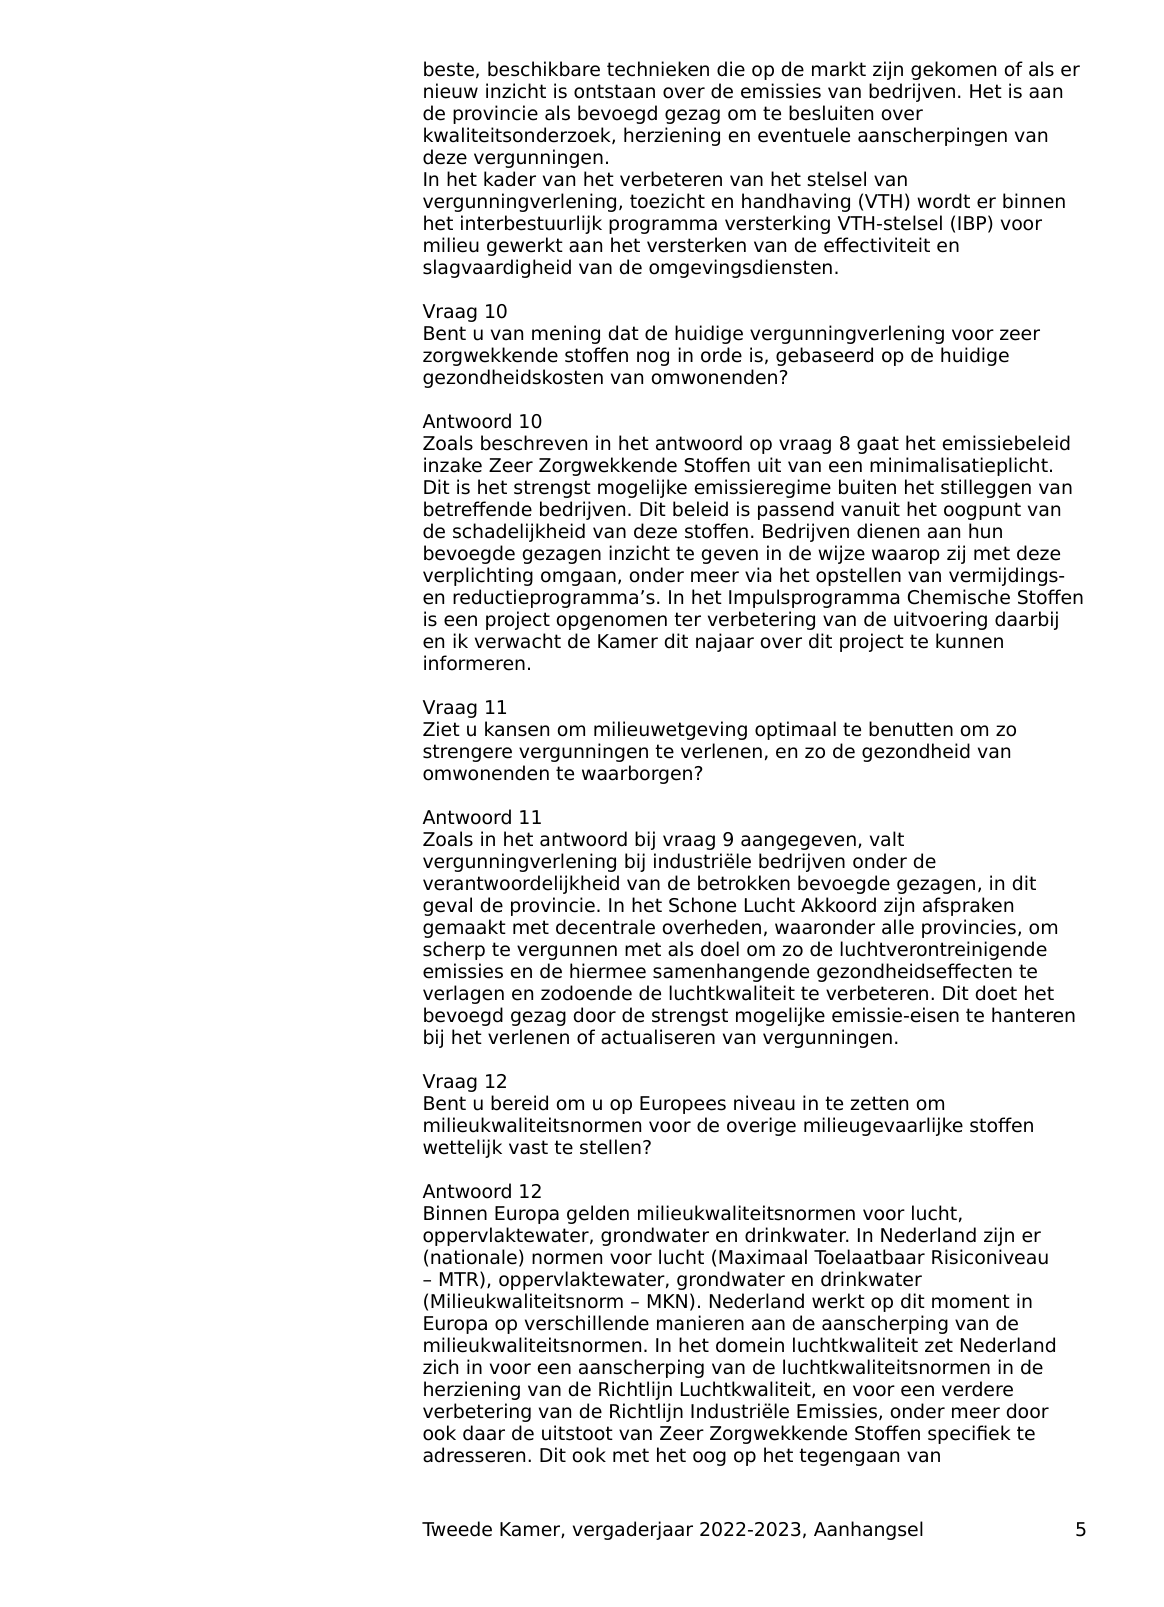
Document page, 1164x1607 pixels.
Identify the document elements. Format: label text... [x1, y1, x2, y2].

text Bent u van mening dat de huidige vergunningverlening voor zeer zorgwekkende stoffen nog in orde is, gebaseerd op de huidige gezondheidskosten van omwonenden? [422, 323, 1087, 389]
text Ziet u kansen om milieuwetgeving optimaal te benutten om zo strengere vergunningen te verlenen, en zo de gezondheid van omwonenden te waarborgen? [422, 719, 1087, 785]
text beste, beschikbare technieken die op de markt zijn gekomen of als er nieuw inzicht is ontstaan over de emissies van bedrijven. Het is aan de provincie als bevoegd gezag om te besluiten over kwaliteitsonderzoek, herziening en eventuele aanscherpingen van deze vergunningen. [422, 59, 1087, 169]
text Antwoord 10 [422, 411, 1087, 433]
text Antwoord 11 [422, 807, 1087, 829]
text Zoals beschreven in het antwoord op vraag 8 gaat het emissiebeleid inzake Zeer Zorgwekkende Stoffen uit van een minimalisatieplicht. Dit is het strengst mogelijke emissieregime buiten het stilleggen van betreffende bedrijven. Dit beleid is passend vanuit het oogpunt van de schadelijkheid van deze stoffen. Bedrijven dienen aan hun bevoegde gezagen inzicht te geven in de wijze waarop zij met deze verplichting omgaan, onder meer via het opstellen van vermijdings- en reductieprogramma’s. In het Impulsprogramma Chemische Stoffen is een project opgenomen ter verbetering van de uitvoering daarbij en ik verwacht de Kamer dit najaar over dit project te kunnen informeren. [422, 433, 1087, 675]
text Vraag 10 [422, 301, 1087, 323]
text Binnen Europa gelden milieukwaliteitsnormen voor lucht, oppervlaktewater, grondwater en drinkwater. In Nederland zijn er (nationale) normen voor lucht (Maximaal Toelaatbaar Risiconiveau – MTR), oppervlaktewater, grondwater en drinkwater (Milieukwaliteitsnorm – MKN). Nederland werkt op dit moment in Europa op verschillende manieren aan de aanscherping van de milieukwaliteitsnormen. In het domein luchtkwaliteit zet Nederland zich in voor een aanscherping van de luchtkwaliteitsnormen in de herziening van de Richtlijn Luchtkwaliteit, en voor een verdere verbetering van de Richtlijn Industriële Emissies, onder meer door ook daar de uitstoot van Zeer Zorgwekkende Stoffen specifiek te adresseren. Dit ook met het oog op het tegengaan van [422, 1203, 1087, 1467]
text Vraag 12 [422, 1071, 1087, 1093]
text Zoals in het antwoord bij vraag 9 aangegeven, valt vergunningverlening bij industriële bedrijven onder de verantwoordelijkheid van de betrokken bevoegde gezagen, in dit geval de provincie. In het Schone Lucht Akkoord zijn afspraken gemaakt met decentrale overheden, waaronder alle provincies, om scherp te vergunnen met als doel om zo de luchtverontreinigende emissies en de hiermee samenhangende gezondheidseffecten te verlagen en zodoende de luchtkwaliteit te verbeteren. Dit doet het bevoegd gezag door de strengst mogelijke emissie-eisen te hanteren bij het verlenen of actualiseren van vergunningen. [422, 829, 1087, 1049]
text Vraag 11 [422, 697, 1087, 719]
text Antwoord 12 [422, 1181, 1087, 1203]
text In het kader van het verbeteren van het stelsel van vergunningverlening, toezicht en handhaving (VTH) wordt er binnen het interbestuurlijk programma versterking VTH-stelsel (IBP) voor milieu gewerkt aan het versterken van de effectiviteit en slagvaardigheid van de omgevingsdiensten. [422, 169, 1087, 279]
text Bent u bereid om u op Europees niveau in te zetten om milieukwaliteitsnormen voor de overige milieugevaarlijke stoffen wettelijk vast te stellen? [422, 1093, 1087, 1159]
